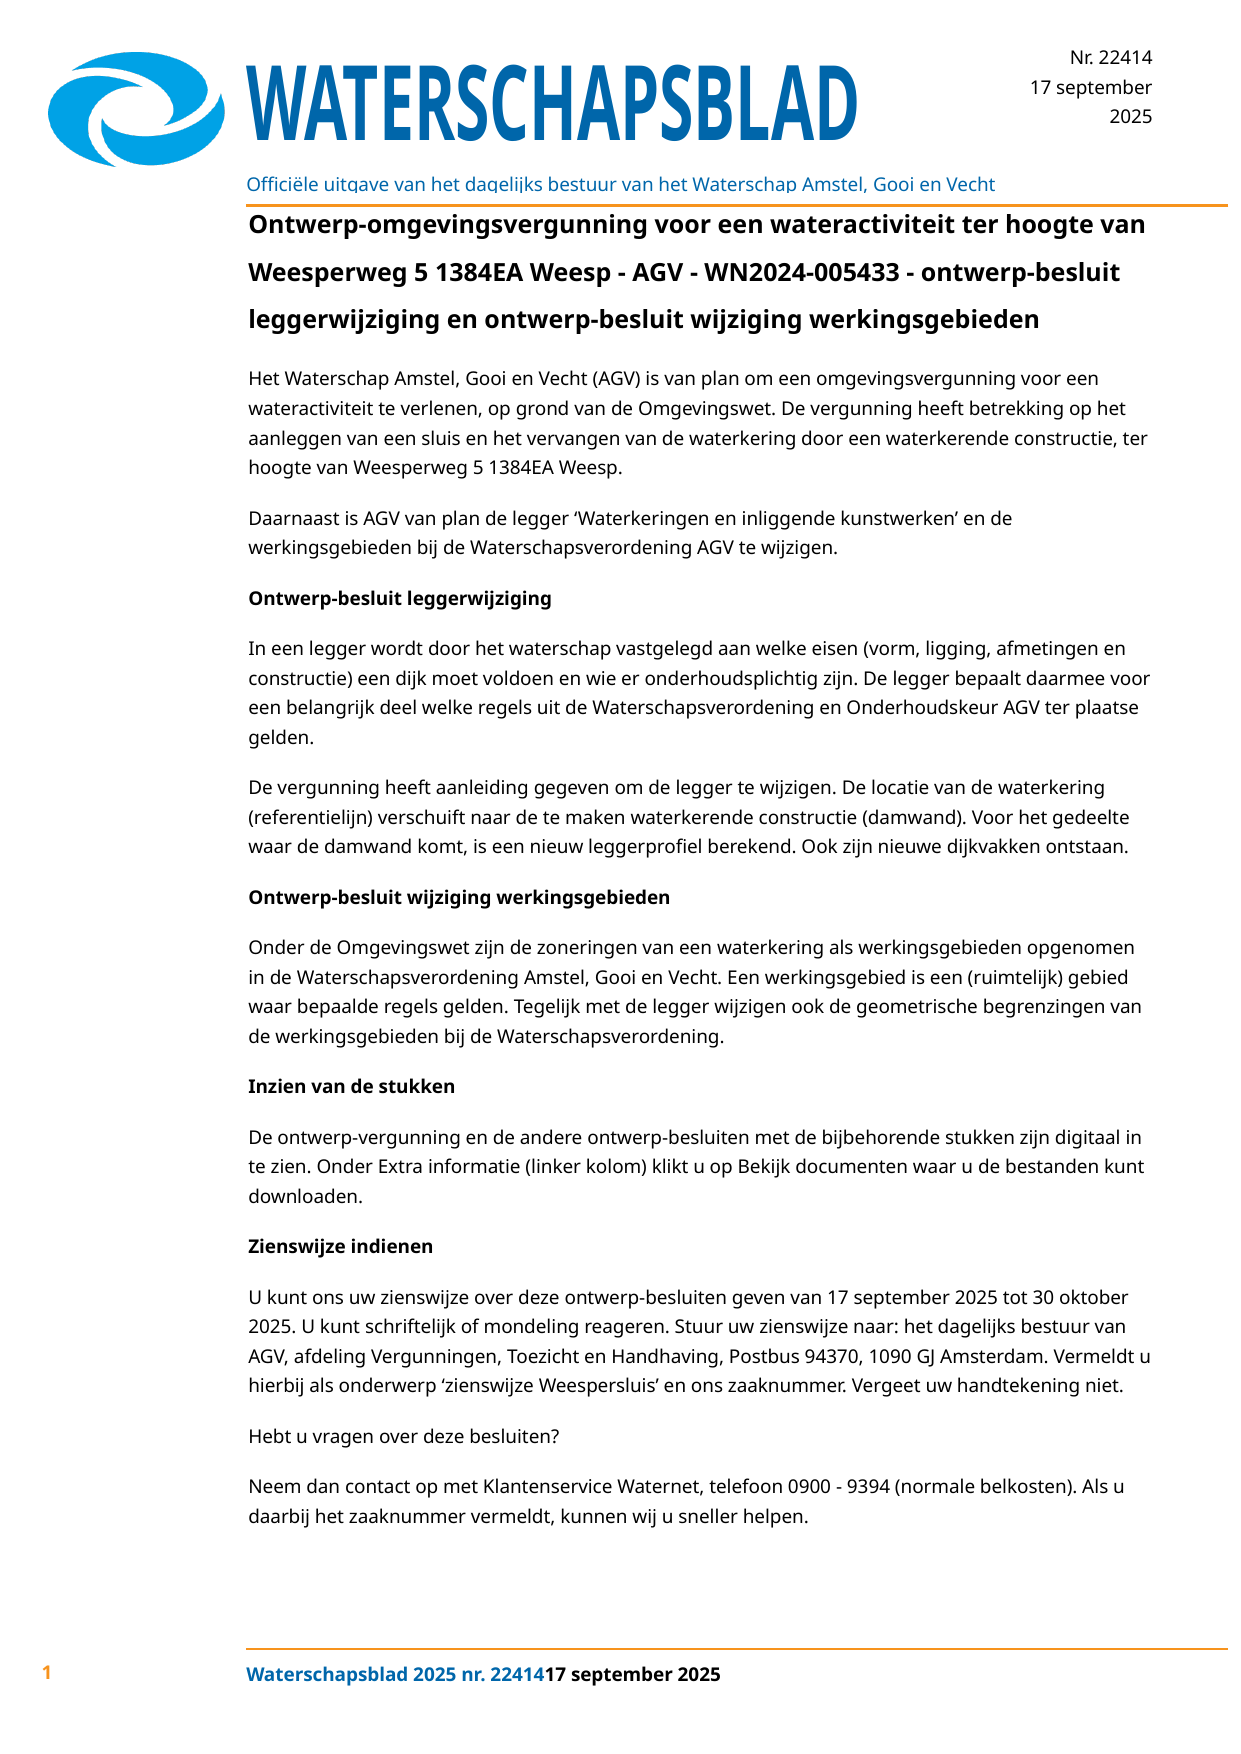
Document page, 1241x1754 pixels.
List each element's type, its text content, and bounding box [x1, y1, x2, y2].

text De vergunning heeft aanleiding gegeven om de legger te wijzigen. De locatie van de waterkering (referentielijn) verschuift naar de te maken waterkerende constructie (damwand). Voor het gedeelte waar de damwand komt, is een nieuw leggerprofiel berekend. Ook zijn nieuwe dijkvakken ontstaan. [248, 774, 1152, 859]
text Zienswijze indienen [248, 1233, 1152, 1259]
picture [41, 47, 231, 172]
text Ontwerp-besluit wijziging werkingsgebieden [248, 884, 1152, 909]
text Het Waterschap Amstel, Gooi en Vecht (AGV) is van plan om een omgevingsvergunning voor een wateractiviteit te verlenen, op grond van de Omgevingswet. De vergunning heeft betrekking op het aanleggen van een sluis en het vervangen van de waterkering door een waterkerende constructie, ter hoogte van Weesperweg 5 1384EA Weesp. [248, 366, 1152, 480]
text Ontwerp-omgevingsvergunning voor een wateractiviteit ter hoogte van Weesperweg 5 1384EA Weesp - AGV - WN2024-005433 - ontwerp-besluit leggerwijziging en ontwerp-besluit wijziging werkingsgebieden [248, 207, 1152, 336]
text Ontwerp-besluit leggerwijziging [248, 585, 1152, 610]
text U kunt ons uw zienswijze over deze ontwerp-besluiten geven van 17 september 2025 tot 30 oktober 2025. U kunt schriftelijk of mondeling reageren. Stuur uw zienswijze naar: het dagelijks bestuur van AGV, afdeling Vergunningen, Toezicht en Handhaving, Postbus 94370, 1090 GJ Amsterdam. Vermeldt u hierbij als onderwerp ‘zienswijze Weespersluis’ en ons zaaknummer. Vergeet uw handtekening niet. [248, 1284, 1152, 1398]
text Daarnaast is AGV van plan de legger ‘Waterkeringen en inliggende kunstwerken’ en de werkingsgebieden bij de Waterschapsverordening AGV te wijzigen. [248, 505, 1152, 560]
text Hebt u vragen over deze besluiten? [248, 1423, 1152, 1449]
text Onder de Omgevingswet zijn de zoneringen van een waterkering als werkingsgebieden opgenomen in de Waterschapsverordening Amstel, Gooi en Vecht. Een werkingsgebied is een (ruimtelijk) gebied waar bepaalde regels gelden. Tegelijk met de legger wijzigen ook de geometrische begrenzingen van de werkingsgebieden bij de Waterschapsverordening. [248, 934, 1152, 1049]
text In een legger wordt door het waterschap vastgelegd aan welke eisen (vorm, ligging, afmetingen en constructie) een dijk moet voldoen en wie er onderhoudsplichtig zijn. De legger bepaalt daarmee voor een belangrijk deel welke regels uit de Waterschapsverordening en Onderhoudskeur AGV ter plaatse gelden. [248, 635, 1152, 749]
text Neem dan contact op met Klantenservice Waternet, telefoon 0900 - 9394 (normale belkosten). Als u daarbij het zaaknummer vermeldt, kunnen wij u sneller helpen. [248, 1473, 1152, 1529]
text Inzien van de stukken [248, 1073, 1152, 1099]
text De ontwerp-vergunning en de andere ontwerp-besluiten met de bijbehorende stukken zijn digitaal in te zien. Onder Extra informatie (linker kolom) klikt u op Bekijk documenten waar u de bestanden kunt downloaden. [248, 1124, 1152, 1209]
